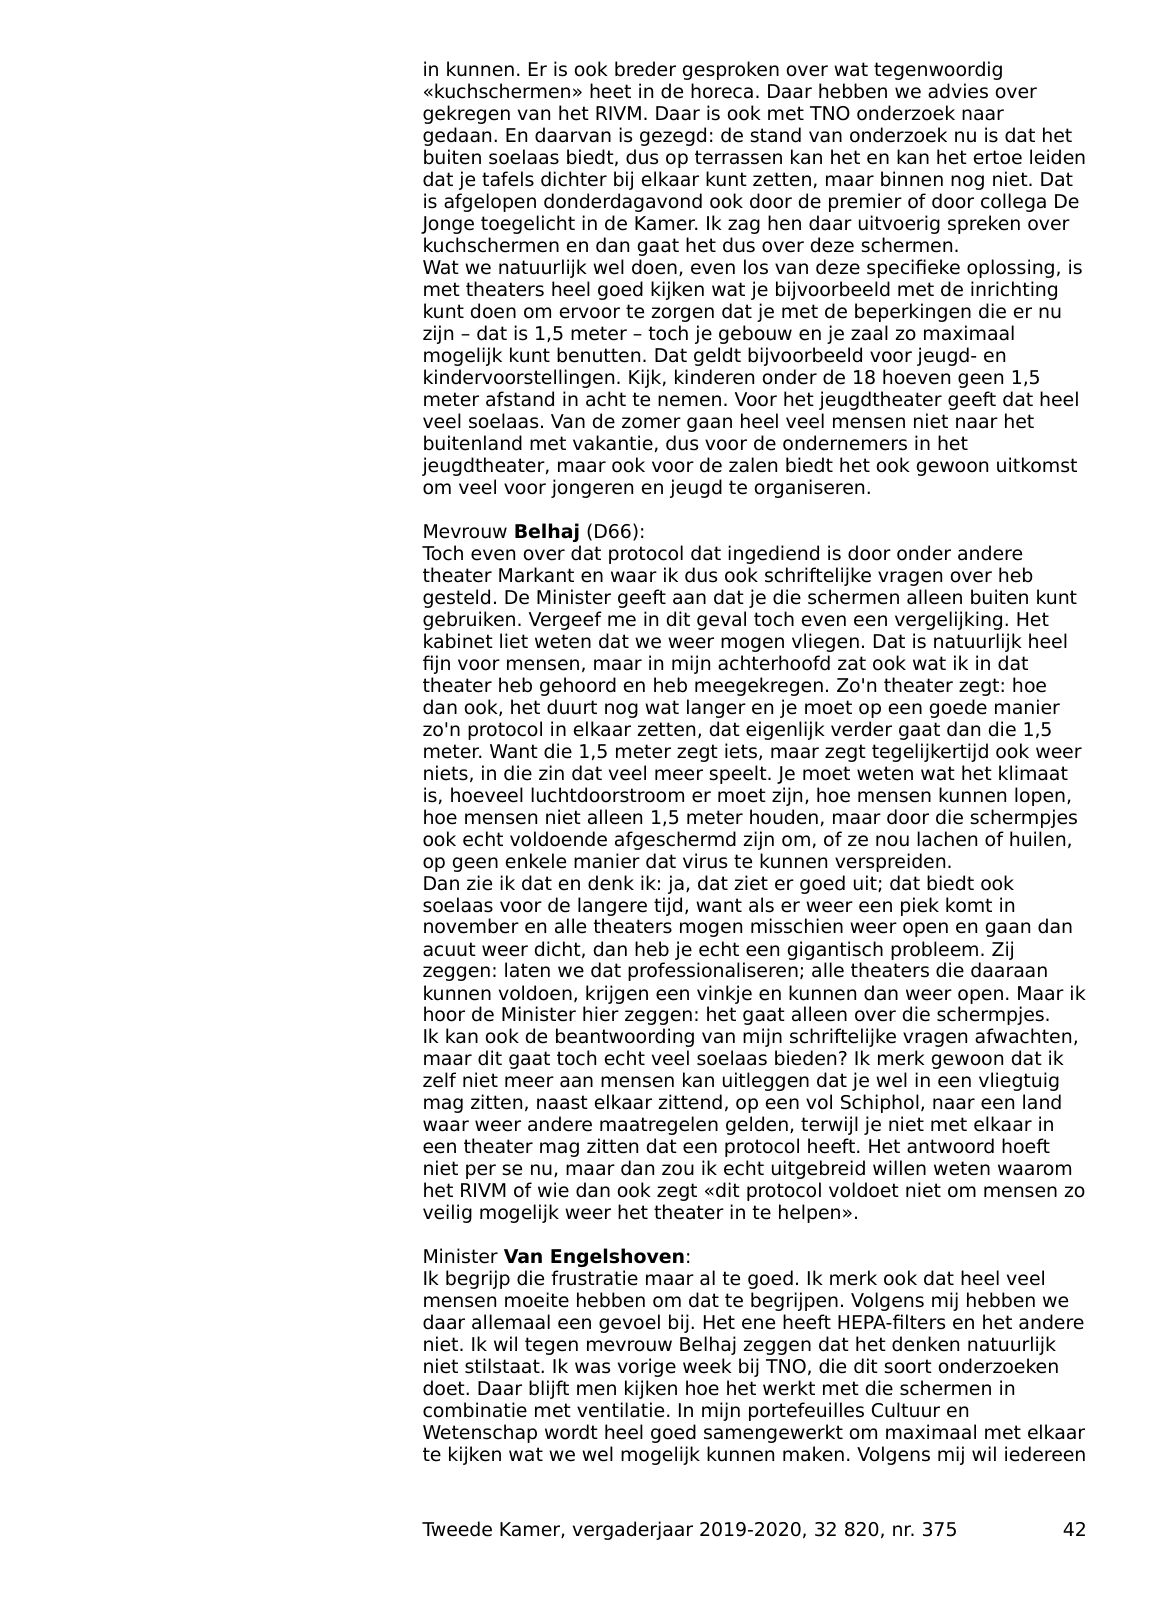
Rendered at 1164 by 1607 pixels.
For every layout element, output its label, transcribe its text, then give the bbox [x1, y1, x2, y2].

text Toch even over dat protocol dat ingediend is door onder andere theater Markant en waar ik dus ook schriftelijke vragen over heb gesteld. De Minister geeft aan dat je die schermen alleen buiten kunt gebruiken. Vergeef me in dit geval toch even een vergelijking. Het kabinet liet weten dat we weer mogen vliegen. Dat is natuurlijk heel fijn voor mensen, maar in mijn achterhoofd zat ook wat ik in dat theater heb gehoord en heb meegekregen. Zo'n theater zegt: hoe dan ook, het duurt nog wat langer en je moet op een goede manier zo'n protocol in elkaar zetten, dat eigenlijk verder gaat dan die 1,5 meter. Want die 1,5 meter zegt iets, maar zegt tegelijkertijd ook weer niets, in die zin dat veel meer speelt. Je moet weten wat het klimaat is, hoeveel luchtdoorstroom er moet zijn, hoe mensen kunnen lopen, hoe mensen niet alleen 1,5 meter houden, maar door die schermpjes ook echt voldoende afgeschermd zijn om, of ze nou lachen of huilen, op geen enkele manier dat virus te kunnen verspreiden. [422, 543, 1087, 872]
text Wat we natuurlijk wel doen, even los van deze specifieke oplossing, is met theaters heel goed kijken wat je bijvoorbeeld met de inrichting kunt doen om ervoor te zorgen dat je met de beperkingen die er nu zijn – dat is 1,5 meter – toch je gebouw en je zaal zo maximaal mogelijk kunt benutten. Dat geldt bijvoorbeeld voor jeugd- en kindervoorstellingen. Kijk, kinderen onder de 18 hoeven geen 1,5 meter afstand in acht te nemen. Voor het jeugdtheater geeft dat heel veel soelaas. Van de zomer gaan heel veel mensen niet naar het buitenland met vakantie, dus voor de ondernemers in het jeugdtheater, maar ook voor de zalen biedt het ook gewoon uitkomst om veel voor jongeren en jeugd te organiseren. [422, 257, 1087, 499]
text in kunnen. Er is ook breder gesproken over wat tegenwoordig «kuchschermen» heet in de horeca. Daar hebben we advies over gekregen van het RIVM. Daar is ook met TNO onderzoek naar gedaan. En daarvan is gezegd: de stand van onderzoek nu is dat het buiten soelaas biedt, dus op terrassen kan het en kan het ertoe leiden dat je tafels dichter bij elkaar kunt zetten, maar binnen nog niet. Dat is afgelopen donderdagavond ook door de premier of door collega De Jonge toegelicht in de Kamer. Ik zag hen daar uitvoerig spreken over kuchschermen en dan gaat het dus over deze schermen. [422, 59, 1087, 257]
text Minister Van Engelshoven: [422, 1246, 1087, 1268]
text Mevrouw Belhaj (D66): [422, 521, 1087, 543]
text Ik kan ook de beantwoording van mijn schriftelijke vragen afwachten, maar dit gaat toch echt veel soelaas bieden? Ik merk gewoon dat ik zelf niet meer aan mensen kan uitleggen dat je wel in een vliegtuig mag zitten, naast elkaar zittend, op een vol Schiphol, naar een land waar weer andere maatregelen gelden, terwijl je niet met elkaar in een theater mag zitten dat een protocol heeft. Het antwoord hoeft niet per se nu, maar dan zou ik echt uitgebreid willen weten waarom het RIVM of wie dan ook zegt «dit protocol voldoet niet om mensen zo veilig mogelijk weer het theater in te helpen». [422, 1026, 1087, 1224]
text Ik begrijp die frustratie maar al te goed. Ik merk ook dat heel veel mensen moeite hebben om dat te begrijpen. Volgens mij hebben we daar allemaal een gevoel bij. Het ene heeft HEPA-filters en het andere niet. Ik wil tegen mevrouw Belhaj zeggen dat het denken natuurlijk niet stilstaat. Ik was vorige week bij TNO, die dit soort onderzoeken doet. Daar blijft men kijken hoe het werkt met die schermen in combinatie met ventilatie. In mijn portefeuilles Cultuur en Wetenschap wordt heel goed samengewerkt om maximaal met elkaar te kijken wat we wel mogelijk kunnen maken. Volgens mij wil iedereen [422, 1268, 1087, 1466]
text Dan zie ik dat en denk ik: ja, dat ziet er goed uit; dat biedt ook soelaas voor de langere tijd, want als er weer een piek komt in november en alle theaters mogen misschien weer open en gaan dan acuut weer dicht, dan heb je echt een gigantisch probleem. Zij zeggen: laten we dat professionaliseren; alle theaters die daaraan kunnen voldoen, krijgen een vinkje en kunnen dan weer open. Maar ik hoor de Minister hier zeggen: het gaat alleen over die schermpjes. [422, 872, 1087, 1026]
